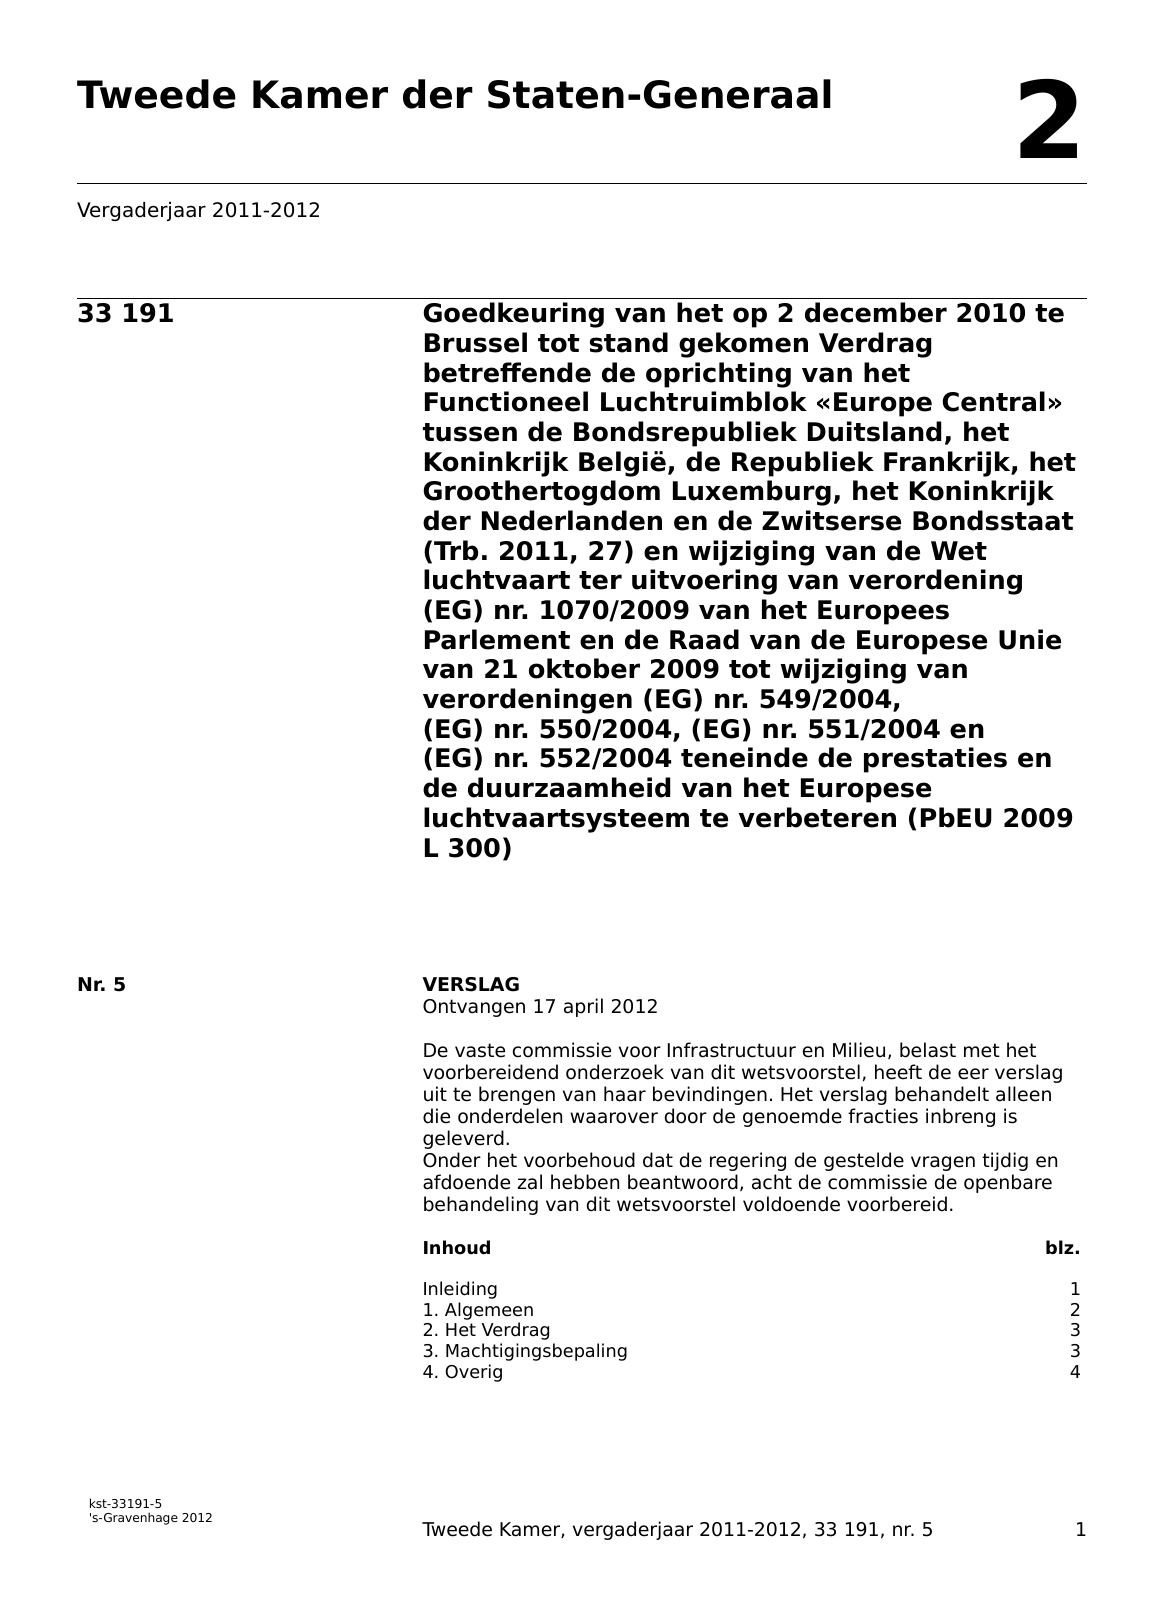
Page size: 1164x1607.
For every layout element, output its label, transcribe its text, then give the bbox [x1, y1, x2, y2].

table_cell Inleiding [422, 1279, 1013, 1300]
table_cell 4 [1013, 1362, 1087, 1382]
table_cell 3. Machtigingsbepaling [422, 1341, 1013, 1362]
text Onder het voorbehoud dat de regering de gestelde vragen tijdig en afdoende zal hebben beantwoord, acht de commissie de openbare behandeling van dit wetsvoorstel voldoende voorbereid. [422, 1150, 1087, 1216]
subtitle 33 191 Goedkeuring van het op 2 december 2010 te Brussel tot stand gekomen Verdrag betreffende de oprichting van het Functioneel Luchtruimblok «Europe Central» tussen de Bondsrepubliek Duitsland, het Koninkrijk België, de Republiek Frankrijk, het Groothertogdom Luxemburg, het Koninkrijk der Nederlanden en de Zwitserse Bondsstaat (Trb. 2011, 27) en wijziging van de Wet luchtvaart ter uitvoering van verordening (EG) nr. 1070/2009 van het Europees Parlement en de Raad van de Europese Unie van 21 oktober 2009 tot wijziging van verordeningen (EG) nr. 549/2004, (EG) nr. 550/2004, (EG) nr. 551/2004 en (EG) nr. 552/2004 teneinde de prestaties en de duurzaamheid van het Europese luchtvaartsysteem te verbeteren (PbEU 2009 L 300) [77, 299, 1087, 863]
table_header Tweede Kamer der Staten-Generaal [77, 59, 886, 183]
subtitle Nr. 5 VERSLAG [77, 974, 1087, 996]
table_cell 2 [1013, 1300, 1087, 1320]
text 's-Gravenhage 2012 [88, 1511, 323, 1525]
table_cell Vergaderjaar 2011-2012 [77, 184, 1087, 298]
table_cell 1. Algemeen [422, 1300, 1013, 1320]
text kst-33191-5 [88, 1497, 323, 1511]
text De vaste commissie voor Infrastructuur en Milieu, belast met het voorbereidend onderzoek van dit wetsvoorstel, heeft de eer verslag uit te brengen van haar bevindingen. Het verslag behandelt alleen die onderdelen waarover door de genoemde fracties inbreng is geleverd. [422, 1040, 1087, 1150]
text Ontvangen 17 april 2012 [422, 996, 1087, 1018]
table_cell 3 [1013, 1341, 1087, 1362]
table_cell [1013, 1259, 1087, 1279]
table_cell 4. Overig [422, 1362, 1013, 1382]
table_header 2 [886, 59, 1087, 183]
table_header blz. [1013, 1238, 1087, 1258]
table_cell 2. Het Verdrag [422, 1320, 1013, 1341]
table_cell 1 [1013, 1279, 1087, 1300]
table_cell [422, 1259, 1013, 1279]
table_cell 3 [1013, 1320, 1087, 1341]
table_header Inhoud [422, 1238, 1013, 1258]
